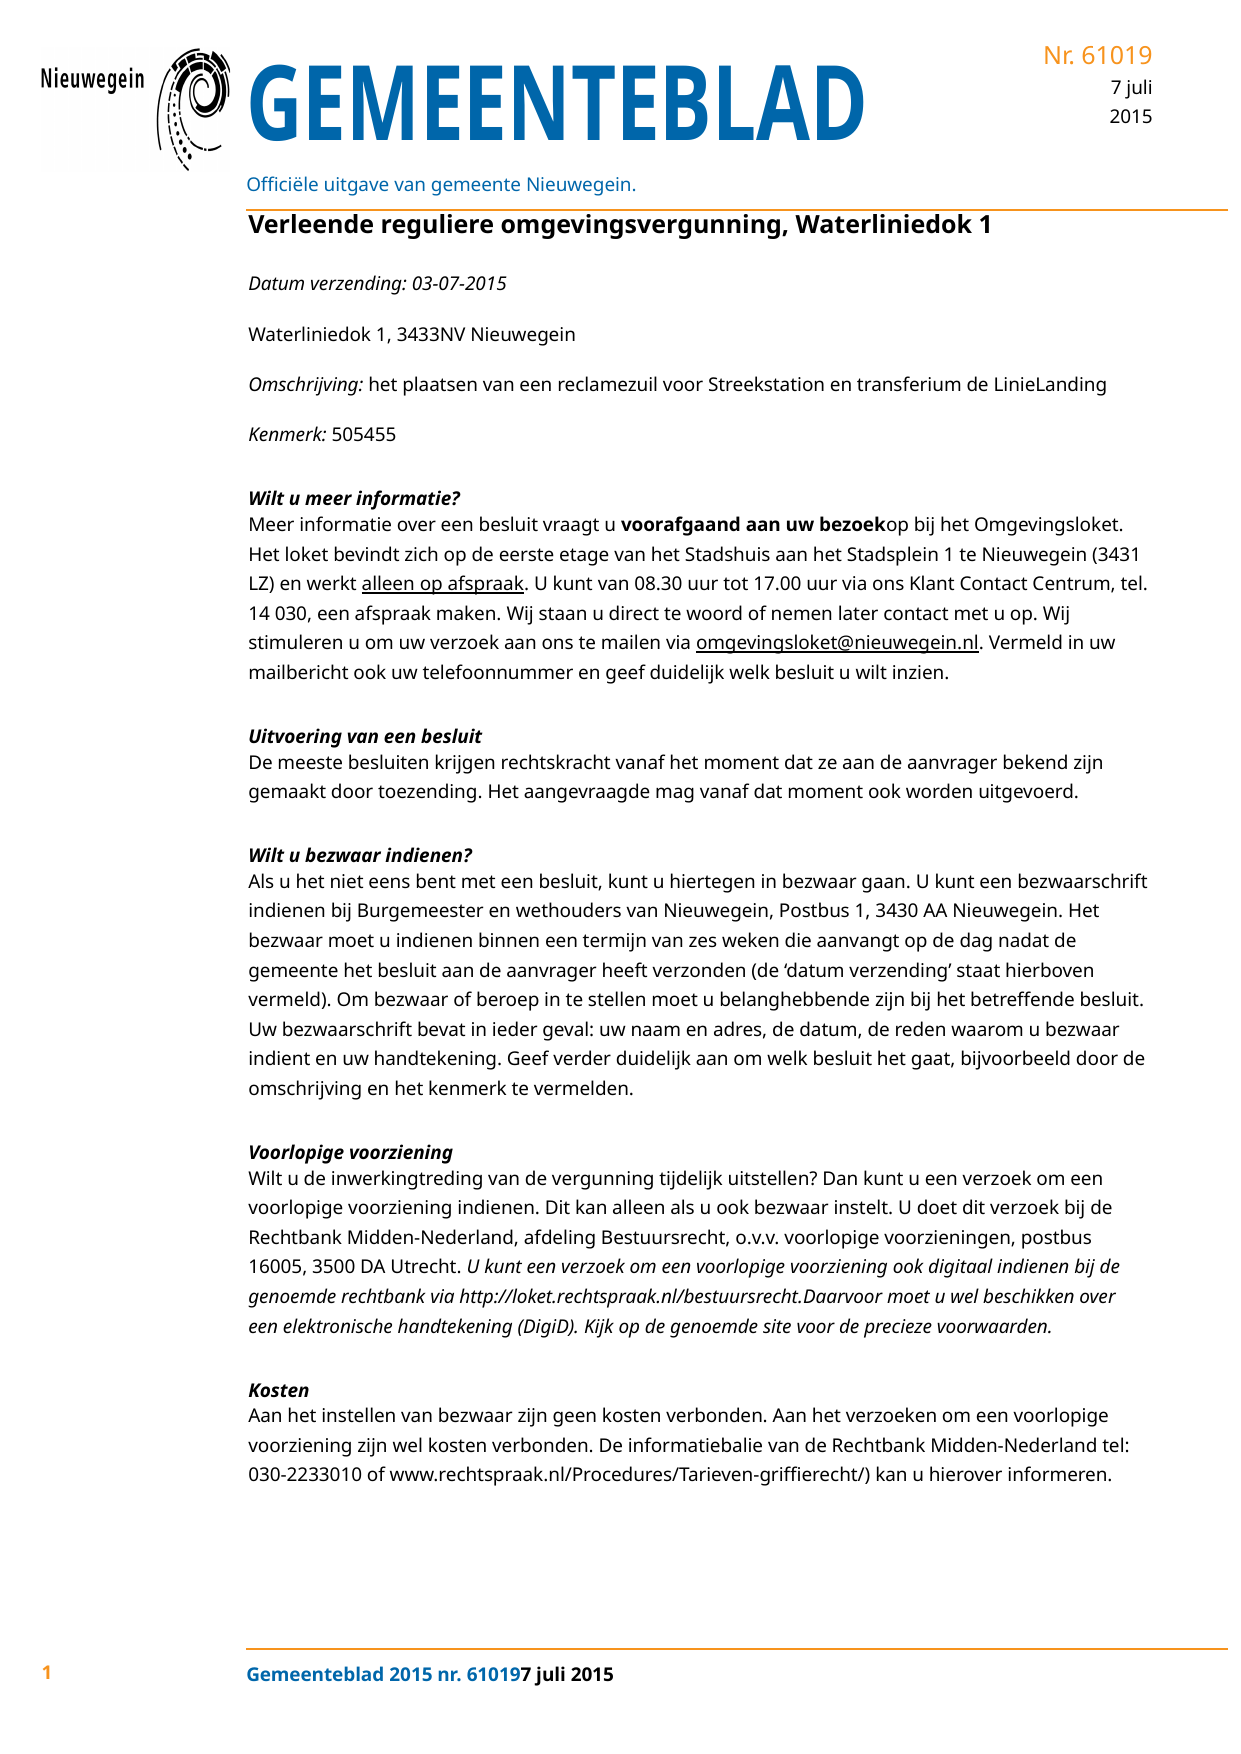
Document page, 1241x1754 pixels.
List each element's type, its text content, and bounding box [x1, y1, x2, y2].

text De meeste besluiten krijgen rechtskracht vanaf het moment dat ze aan de aanvrager bekend zijn gemaakt door toezending. Het aangevraagde mag vanaf dat moment ook worden uitgevoerd. [248, 749, 1152, 804]
text Verleende reguliere omgevingsvergunning, Waterliniedok 1 [248, 211, 1152, 241]
text Omschrijving: het plaatsen van een reclamezuil voor Streekstation en transferium de LinieLanding [248, 371, 1152, 397]
text Uitvoering van een besluit [248, 723, 1152, 749]
text Voorlopige voorziening [248, 1139, 1152, 1165]
picture [41, 47, 231, 172]
text Meer informatie over een besluit vraagt u voorafgaand aan uw bezoekop bij het Omgevingsloket. Het loket bevindt zich op de eerste etage van het Stadshuis aan het Stadsplein 1 te Nieuwegein (3431 LZ) en werkt alleen op afspraak. U kunt van 08.30 uur tot 17.00 uur via ons Klant Contact Centrum, tel. 14 030, een afspraak maken. Wij staan u direct te woord of nemen later contact met u op. Wij stimuleren u om uw verzoek aan ons te mailen via omgevingsloket@nieuwegein.nl. Vermeld in uw mailbericht ook uw telefoonnummer en geef duidelijk welk besluit u wilt inzien. [248, 511, 1152, 685]
text Als u het niet eens bent met een besluit, kunt u hiertegen in bezwaar gaan. U kunt een bezwaarschrift indienen bij Burgemeester en wethouders van Nieuwegein, Postbus 1, 3430 AA Nieuwegein. Het bezwaar moet u indienen binnen een termijn van zes weken die aanvangt op de dag nadat de gemeente het besluit aan de aanvrager heeft verzonden (de ‘datum verzending’ staat hierboven vermeld). Om bezwaar of beroep in te stellen moet u belanghebbende zijn bij het betreffende besluit. Uw bezwaarschrift bevat in ieder geval: uw naam en adres, de datum, de reden waarom u bezwaar indient en uw handtekening. Geef verder duidelijk aan om welk besluit het gaat, bijvoorbeeld door de omschrijving en het kenmerk te vermelden. [248, 868, 1152, 1101]
text Wilt u bezwaar indienen? [248, 842, 1152, 868]
text Wilt u meer informatie? [248, 486, 1152, 511]
text Kenmerk: 505455 [248, 422, 1152, 447]
text Waterliniedok 1, 3433NV Nieuwegein [248, 321, 1152, 346]
text Kosten [248, 1377, 1152, 1402]
text Aan het instellen van bezwaar zijn geen kosten verbonden. Aan het verzoeken om een voorlopige voorziening zijn wel kosten verbonden. De informatiebalie van de Rechtbank Midden-Nederland tel: 030-2233010 of www.rechtspraak.nl/Procedures/Tarieven-griffierecht/) kan u hierover informeren. [248, 1402, 1152, 1487]
text Datum verzending: 03-07-2015 [248, 270, 1152, 296]
text Wilt u de inwerkingtreding van de vergunning tijdelijk uitstellen? Dan kunt u een verzoek om een voorlopige voorziening indienen. Dit kan alleen als u ook bezwaar instelt. U doet dit verzoek bij de Rechtbank Midden-Nederland, afdeling Bestuursrecht, o.v.v. voorlopige voorzieningen, postbus 16005, 3500 DA Utrecht. U kunt een verzoek om een voorlopige voorziening ook digitaal indienen bij de genoemde rechtbank via http://loket.rechtspraak.nl/bestuursrecht.Daarvoor moet u wel beschikken over een elektronische handtekening (DigiD). Kijk op de genoemde site voor de precieze voorwaarden. [248, 1165, 1152, 1338]
